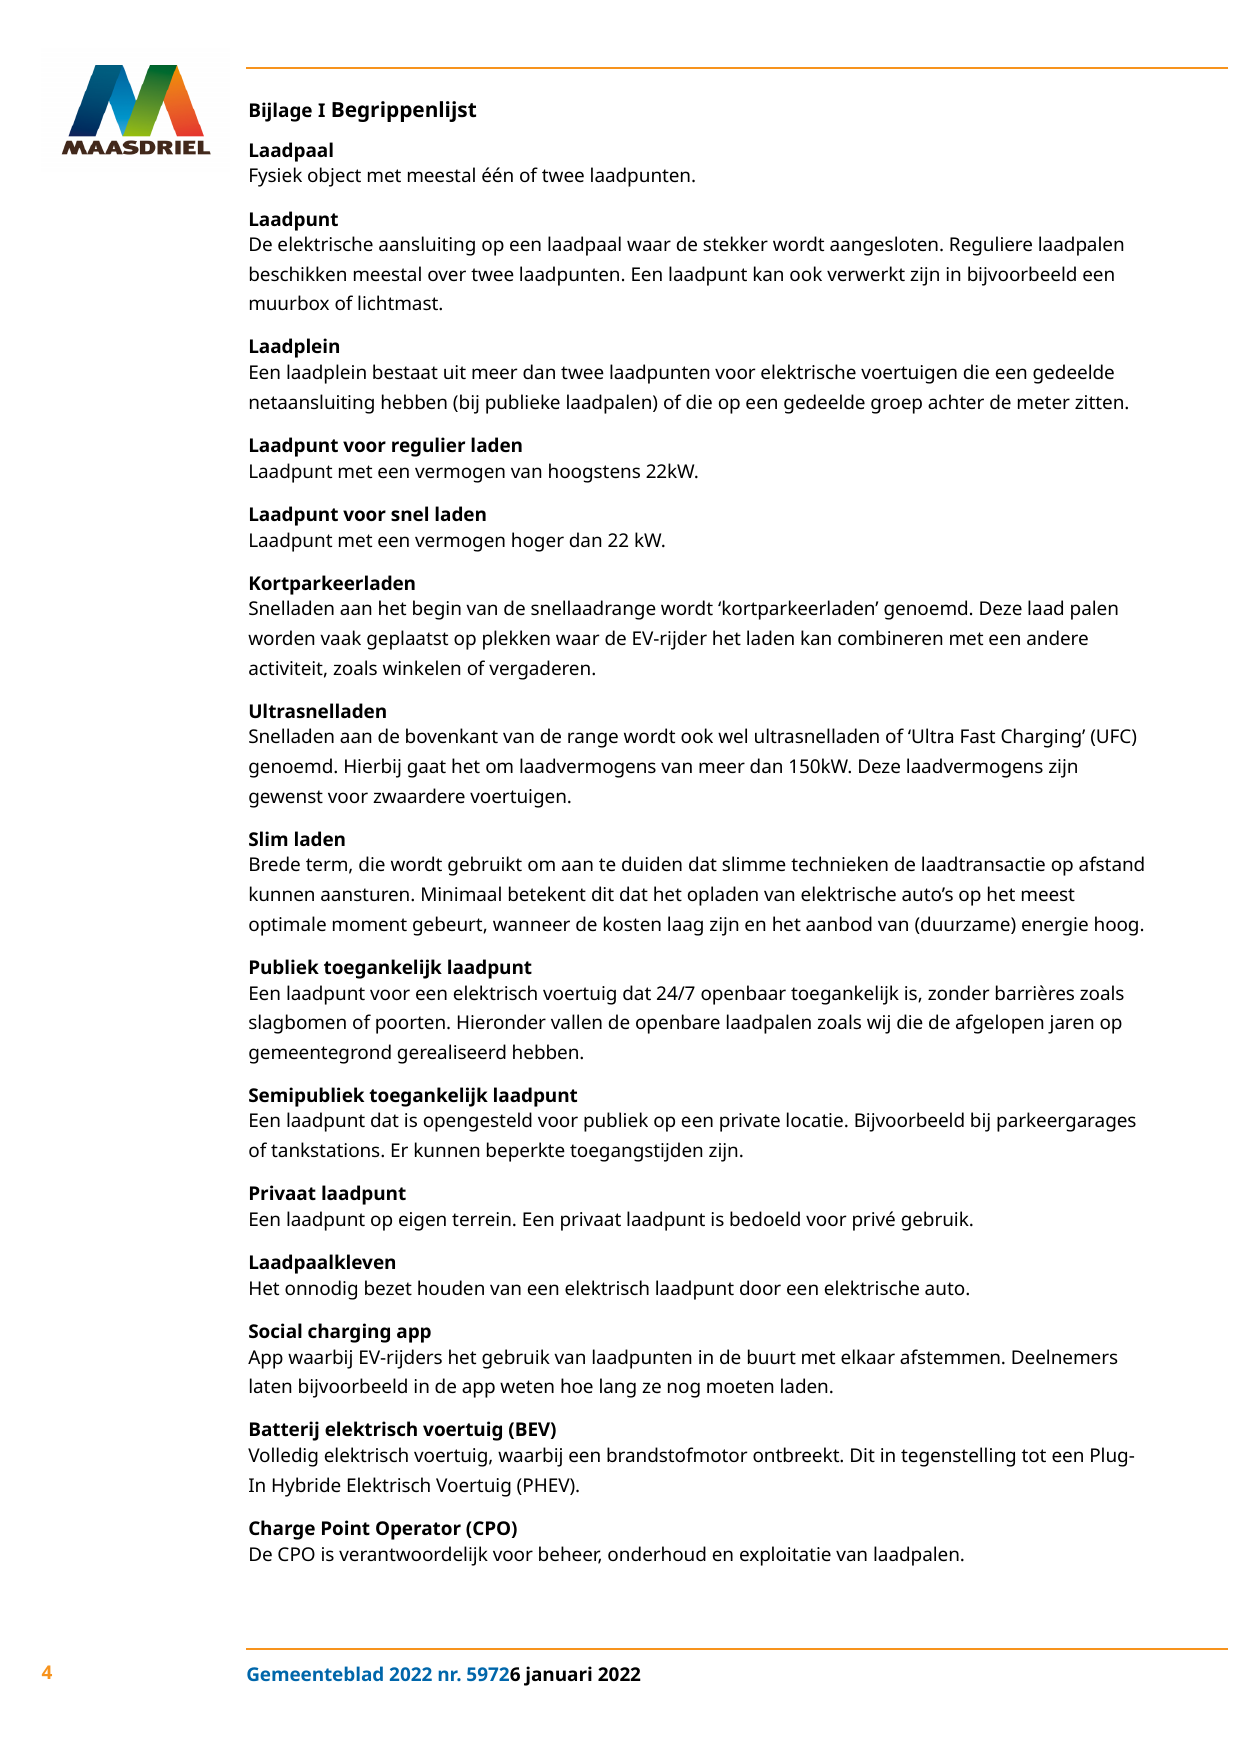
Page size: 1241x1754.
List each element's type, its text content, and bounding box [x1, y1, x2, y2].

text De elektrische aansluiting op een laadpaal waar de stekker wordt aangesloten. Reguliere laadpalen beschikken meestal over twee laadpunten. Een laadpunt kan ook verwerkt zijn in bijvoorbeeld een muurbox of lichtmast. [248, 231, 1152, 316]
text Snelladen aan de bovenkant van de range wordt ook wel ultrasnelladen of ‘Ultra Fast Charging’ (UFC) genoemd. Hierbij gaat het om laadvermogens van meer dan 150kW. Deze laadvermogens zijn gewenst voor zwaardere voertuigen. [248, 724, 1152, 808]
picture [41, 47, 231, 172]
text Een laadpunt voor een elektrisch voertuig dat 24/7 openbaar toegankelijk is, zonder barrières zoals slagbomen of poorten. Hieronder vallen de openbare laadpalen zoals wij die de afgelopen jaren op gemeentegrond gerealiseerd hebben. [248, 980, 1152, 1064]
text Charge Point Operator (CPO) [248, 1515, 1152, 1541]
text Laadpunt met een vermogen hoger dan 22 kW. [248, 527, 1152, 552]
text Publiek toegankelijk laadpunt [248, 954, 1152, 980]
text Een laadpunt op eigen terrein. Een privaat laadpunt is bedoeld voor privé gebruik. [248, 1206, 1152, 1232]
text Laadpaalkleven [248, 1249, 1152, 1275]
text Laadpunt voor regulier laden [248, 432, 1152, 458]
text Slim laden [248, 826, 1152, 852]
text Bijlage I Begrippenlijst [248, 95, 1152, 123]
text Kortparkeerladen [248, 570, 1152, 596]
text Laadpunt voor snel laden [248, 501, 1152, 527]
text De CPO is verantwoordelijk voor beheer, onderhoud en exploitatie van laadpalen. [248, 1541, 1152, 1566]
text Fysiek object met meestal één of twee laadpunten. [248, 163, 1152, 188]
text Ultrasnelladen [248, 698, 1152, 724]
text Laadpaal [248, 137, 1152, 163]
text App waarbij EV-rijders het gebruik van laadpunten in de buurt met elkaar afstemmen. Deelnemers laten bijvoorbeeld in de app weten hoe lang ze nog moeten laden. [248, 1344, 1152, 1399]
text Een laadpunt dat is opengesteld voor publiek op een private locatie. Bijvoorbeeld bij parkeergarages of tankstations. Er kunnen beperkte toegangstijden zijn. [248, 1108, 1152, 1163]
text Snelladen aan het begin van de snellaadrange wordt ‘kortparkeerladen’ genoemd. Deze laad palen worden vaak geplaatst op plekken waar de EV-rijder het laden kan combineren met een andere activiteit, zoals winkelen of vergaderen. [248, 596, 1152, 681]
text Privaat laadpunt [248, 1180, 1152, 1206]
text Volledig elektrisch voertuig, waarbij een brandstofmotor ontbreekt. Dit in tegenstelling tot een Plug-In Hybride Elektrisch Voertuig (PHEV). [248, 1442, 1152, 1498]
text Laadpunt [248, 206, 1152, 231]
text Batterij elektrisch voertuig (BEV) [248, 1417, 1152, 1442]
text Laadplein [248, 334, 1152, 359]
text Een laadplein bestaat uit meer dan twee laadpunten voor elektrische voertuigen die een gedeelde netaansluiting hebben (bij publieke laadpalen) of die op een gedeelde groep achter de meter zitten. [248, 359, 1152, 415]
text Semipubliek toegankelijk laadpunt [248, 1082, 1152, 1108]
text Social charging app [248, 1318, 1152, 1344]
text Laadpunt met een vermogen van hoogstens 22kW. [248, 458, 1152, 484]
text Brede term, die wordt gebruikt om aan te duiden dat slimme technieken de laadtransactie op afstand kunnen aansturen. Minimaal betekent dit dat het opladen van elektrische auto’s op het meest optimale moment gebeurt, wanneer de kosten laag zijn en het aanbod van (duurzame) energie hoog. [248, 852, 1152, 937]
text Het onnodig bezet houden van een elektrisch laadpunt door een elektrische auto. [248, 1275, 1152, 1301]
